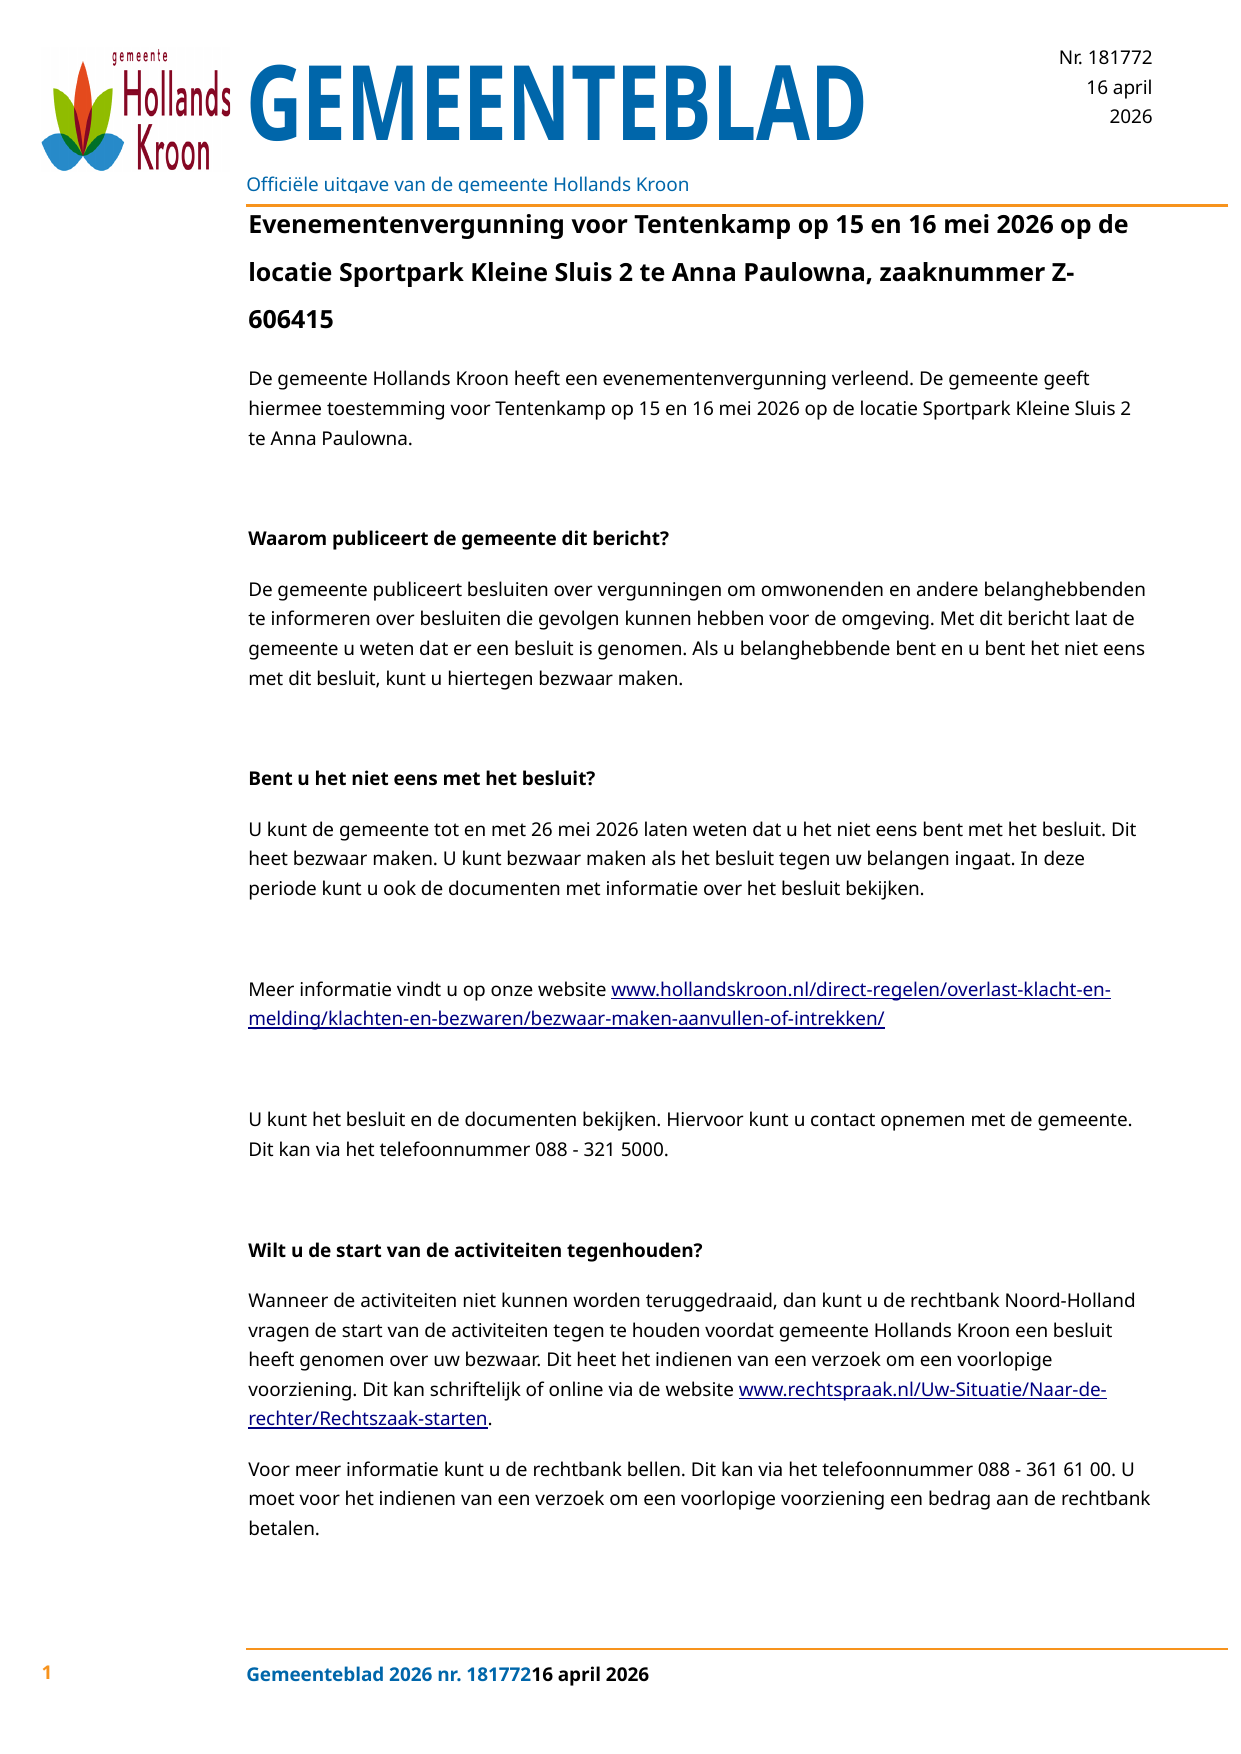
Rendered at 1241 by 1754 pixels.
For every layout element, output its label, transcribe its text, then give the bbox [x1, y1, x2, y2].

text Wilt u de start van de activiteiten tegenhouden? [248, 1237, 1152, 1262]
text Bent u het niet eens met het besluit? [248, 766, 1152, 791]
text Waarom publiceert de gemeente dit bericht? [248, 526, 1152, 551]
text Meer informatie vindt u op onze website www.hollandskroon.nl/direct-regelen/overlast-klacht-en-melding/klachten-en-bezwaren/bezwaar-maken-aanvullen-of-intrekken/ [248, 976, 1152, 1031]
picture [41, 47, 231, 172]
text Wanneer de activiteiten niet kunnen worden teruggedraaid, dan kunt u de rechtbank Noord-Holland vragen de start van de activiteiten tegen te houden voordat gemeente Hollands Kroon een besluit heeft genomen over uw bezwaar. Dit heet het indienen van een verzoek om een voorlopige voorziening. Dit kan schriftelijk of online via de website www.rechtspraak.nl/Uw-Situatie/Naar-de-rechter/Rechtszaak-starten. [248, 1287, 1152, 1431]
text U kunt de gemeente tot en met 26 mei 2026 laten weten dat u het niet eens bent met het besluit. Dit heet bezwaar maken. U kunt bezwaar maken als het besluit tegen uw belangen ingaat. In deze periode kunt u ook de documenten met informatie over het besluit bekijken. [248, 816, 1152, 901]
text Evenementenvergunning voor Tentenkamp op 15 en 16 mei 2026 op de locatie Sportpark Kleine Sluis 2 te Anna Paulowna, zaaknummer Z-606415 [248, 207, 1152, 336]
text De gemeente Hollands Kroon heeft een evenementenvergunning verleend. De gemeente geeft hiermee toestemming voor Tentenkamp op 15 en 16 mei 2026 op de locatie Sportpark Kleine Sluis 2 te Anna Paulowna. [248, 366, 1152, 450]
text Voor meer informatie kunt u de rechtbank bellen. Dit kan via het telefoonnummer 088 - 361 61 00. U moet voor het indienen van een verzoek om een voorlopige voorziening een bedrag aan de rechtbank betalen. [248, 1456, 1152, 1541]
text U kunt het besluit en de documenten bekijken. Hiervoor kunt u contact opnemen met de gemeente. Dit kan via het telefoonnummer 088 - 321 5000. [248, 1106, 1152, 1162]
text De gemeente publiceert besluiten over vergunningen om omwonenden en andere belanghebbenden te informeren over besluiten die gevolgen kunnen hebben voor de omgeving. Met dit bericht laat de gemeente u weten dat er een besluit is genomen. Als u belanghebbende bent en u bent het niet eens met dit besluit, kunt u hiertegen bezwaar maken. [248, 576, 1152, 690]
